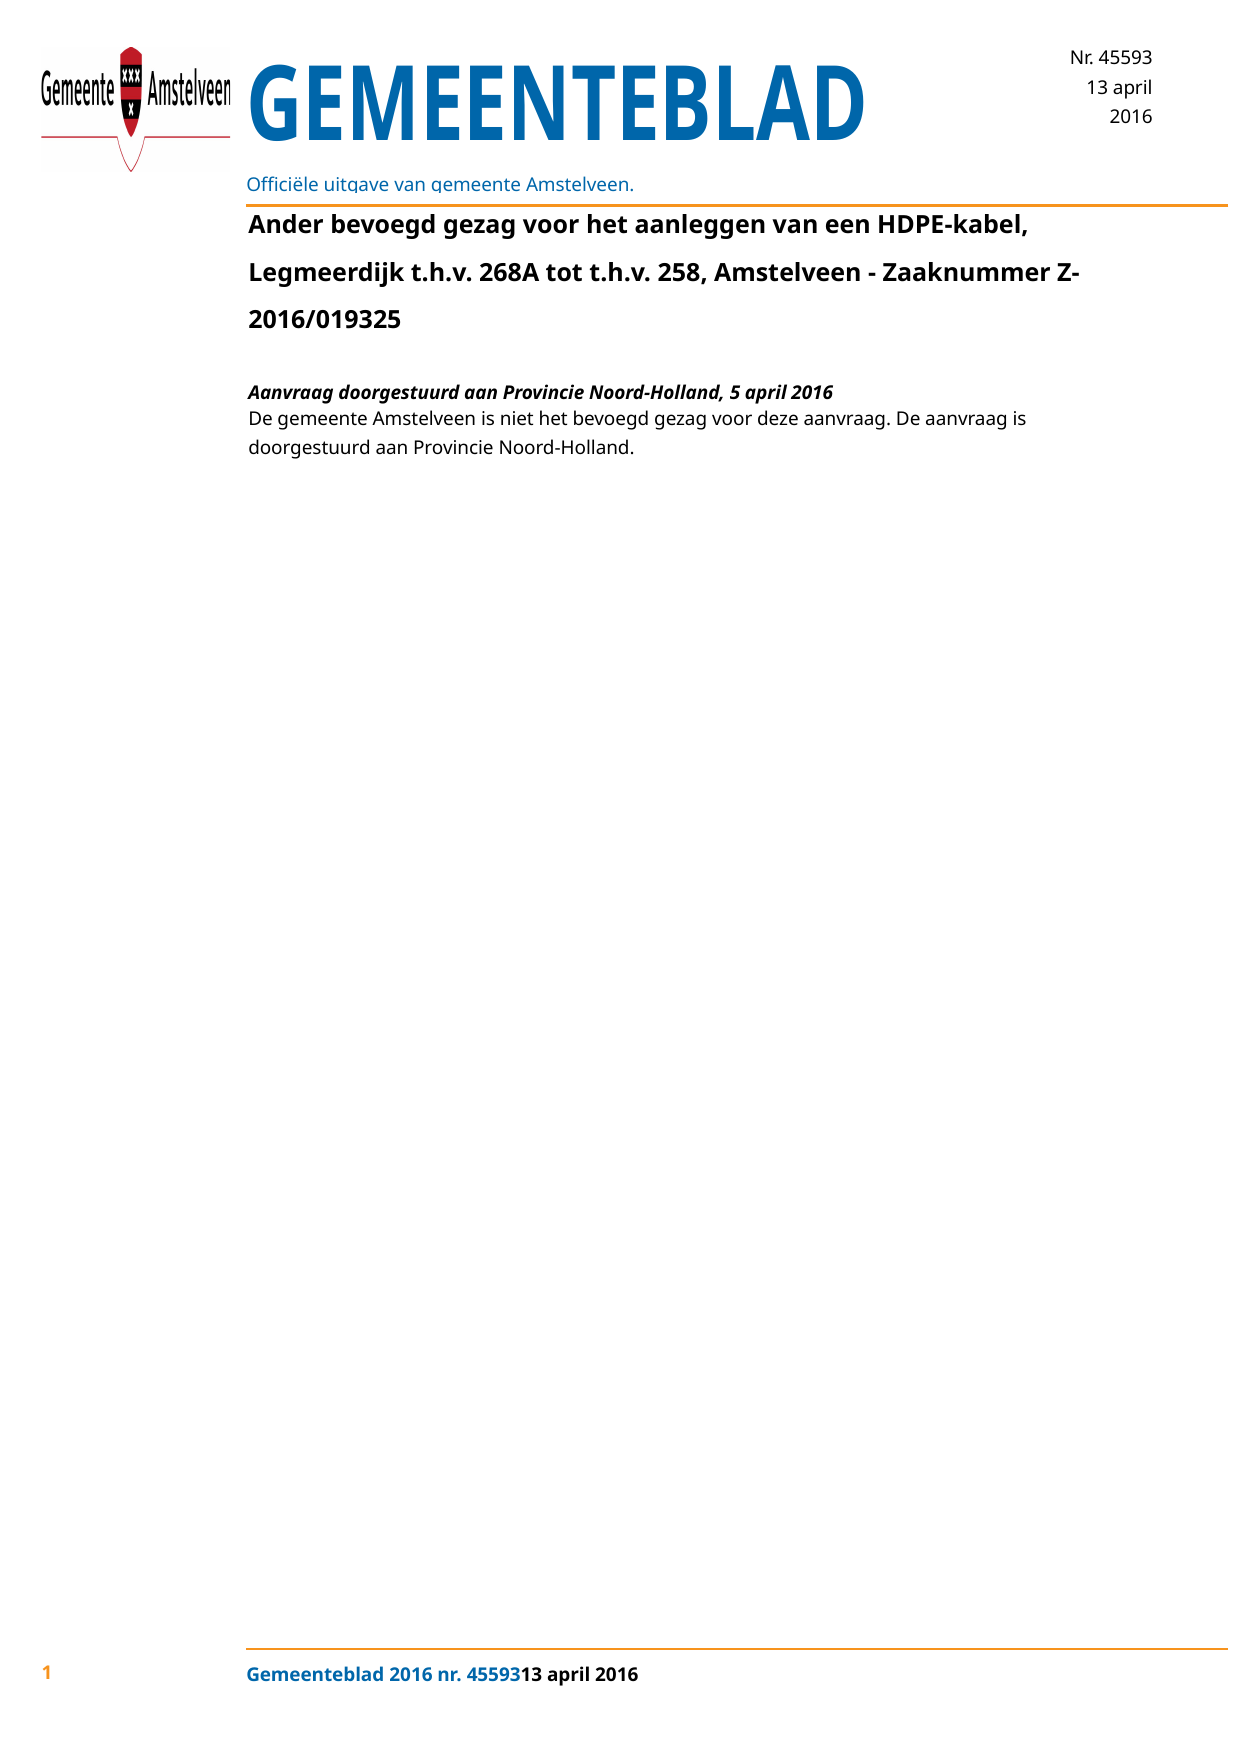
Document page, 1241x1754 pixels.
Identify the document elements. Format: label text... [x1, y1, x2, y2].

text Ander bevoegd gezag voor het aanleggen van een HDPE-kabel, Legmeerdijk t.h.v. 268A tot t.h.v. 258, Amstelveen - Zaaknummer Z-2016/019325 [248, 207, 1152, 336]
text Aanvraag doorgestuurd aan Provincie Noord-Holland, 5 april 2016 [248, 379, 1152, 405]
picture [41, 47, 231, 172]
text De gemeente Amstelveen is niet het bevoegd gezag voor deze aanvraag. De aanvraag is doorgestuurd aan Provincie Noord-Holland. [248, 405, 1152, 460]
